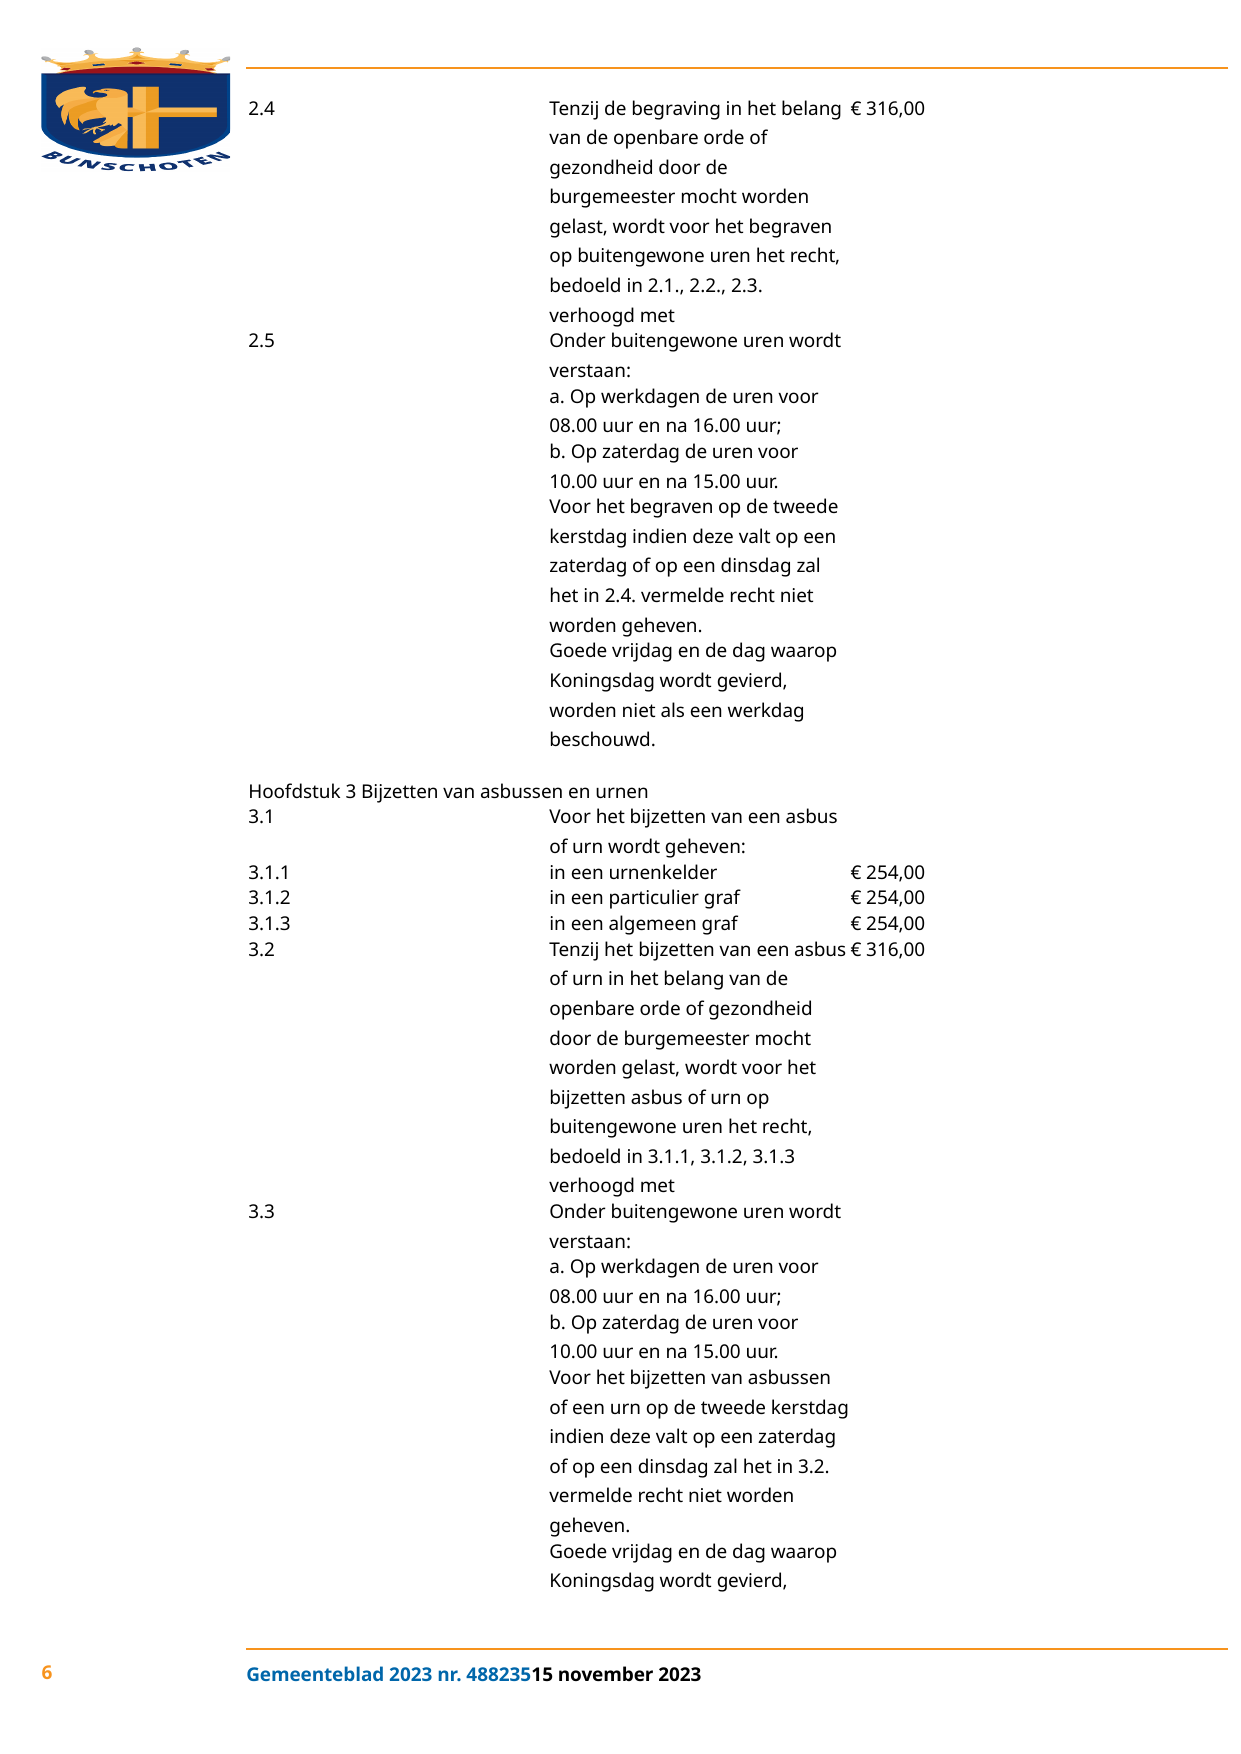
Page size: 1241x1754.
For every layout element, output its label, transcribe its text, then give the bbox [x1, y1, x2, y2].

table_cell Voor het bijzetten van een asbus of urn wordt geheven: [549, 804, 850, 859]
table_cell [850, 1364, 1152, 1538]
table_cell [248, 638, 549, 752]
table_cell [850, 438, 1152, 493]
table_cell b. Op zaterdag de uren voor 10.00 uur en na 15.00 uur. [549, 1309, 850, 1364]
table_cell [248, 383, 549, 438]
table_cell 3.1.2 [248, 885, 549, 910]
table_cell Onder buitengewone uren wordt verstaan: [549, 1199, 850, 1254]
table_cell Goede vrijdag en de dag waarop Koningsdag wordt gevierd, worden niet als een werkdag beschouwd. [549, 638, 850, 752]
table_cell € 316,00 [850, 936, 1152, 1198]
table_cell Onder buitengewone uren wordt verstaan: [549, 328, 850, 383]
table_cell 3.1 [248, 804, 549, 859]
table_cell € 254,00 [850, 910, 1152, 936]
table_cell [850, 494, 1152, 638]
table_cell [850, 804, 1152, 859]
table_cell 3.3 [248, 1199, 549, 1254]
table_cell Voor het begraven op de tweede kerstdag indien deze valt op een zaterdag of op een dinsdag zal het in 2.4. vermelde recht niet worden geheven. [549, 494, 850, 638]
table_cell in een urnenkelder [549, 859, 850, 884]
table_cell [248, 1538, 549, 1593]
table_cell a. Op werkdagen de uren voor 08.00 uur en na 16.00 uur; [549, 1254, 850, 1309]
table_cell [248, 1254, 549, 1309]
table_cell € 316,00 [850, 95, 1152, 328]
table_cell Tenzij het bijzetten van een asbus of urn in het belang van de openbare orde of gezondheid door de burgemeester mocht worden gelast, wordt voor het bijzetten asbus of urn op buitengewone uren het recht, bedoeld in 3.1.1, 3.1.2, 3.1.3 verhoogd met [549, 936, 850, 1198]
table_cell Tenzij de begraving in het belang van de openbare orde of gezondheid door de burgemeester mocht worden gelast, wordt voor het begraven op buitengewone uren het recht, bedoeld in 2.1., 2.2., 2.3. verhoogd met [549, 95, 850, 328]
table_cell Voor het bijzetten van asbussen of een urn op de tweede kerstdag indien deze valt op een zaterdag of op een dinsdag zal het in 3.2. vermelde recht niet worden geheven. [549, 1364, 850, 1538]
table_cell 2.5 [248, 328, 549, 383]
table_cell [850, 1199, 1152, 1254]
table_cell a. Op werkdagen de uren voor 08.00 uur en na 16.00 uur; [549, 383, 850, 438]
table_cell [850, 752, 1152, 778]
table_cell [850, 1254, 1152, 1309]
table_cell [248, 438, 549, 493]
table_cell [248, 1364, 549, 1538]
table_cell € 254,00 [850, 885, 1152, 910]
table_cell 3.2 [248, 936, 549, 1198]
table_cell b. Op zaterdag de uren voor 10.00 uur en na 15.00 uur. [549, 438, 850, 493]
table_cell [248, 494, 549, 638]
table_cell 3.1.3 [248, 910, 549, 936]
table_cell 3.1.1 [248, 859, 549, 884]
table_cell [248, 1309, 549, 1364]
table_cell [248, 752, 549, 778]
table_cell € 254,00 [850, 859, 1152, 884]
table_cell [850, 1538, 1152, 1593]
table_cell in een particulier graf [549, 885, 850, 910]
table_cell [850, 328, 1152, 383]
table_cell 2.4 [248, 95, 549, 328]
table_cell [850, 383, 1152, 438]
picture [41, 47, 231, 172]
table_cell Goede vrijdag en de dag waarop Koningsdag wordt gevierd, [549, 1538, 850, 1593]
table_cell [850, 638, 1152, 752]
table_cell Hoofdstuk 3 Bijzetten van asbussen en urnen [248, 778, 1152, 803]
table_cell [549, 752, 850, 778]
table_cell [850, 1309, 1152, 1364]
table_cell in een algemeen graf [549, 910, 850, 936]
